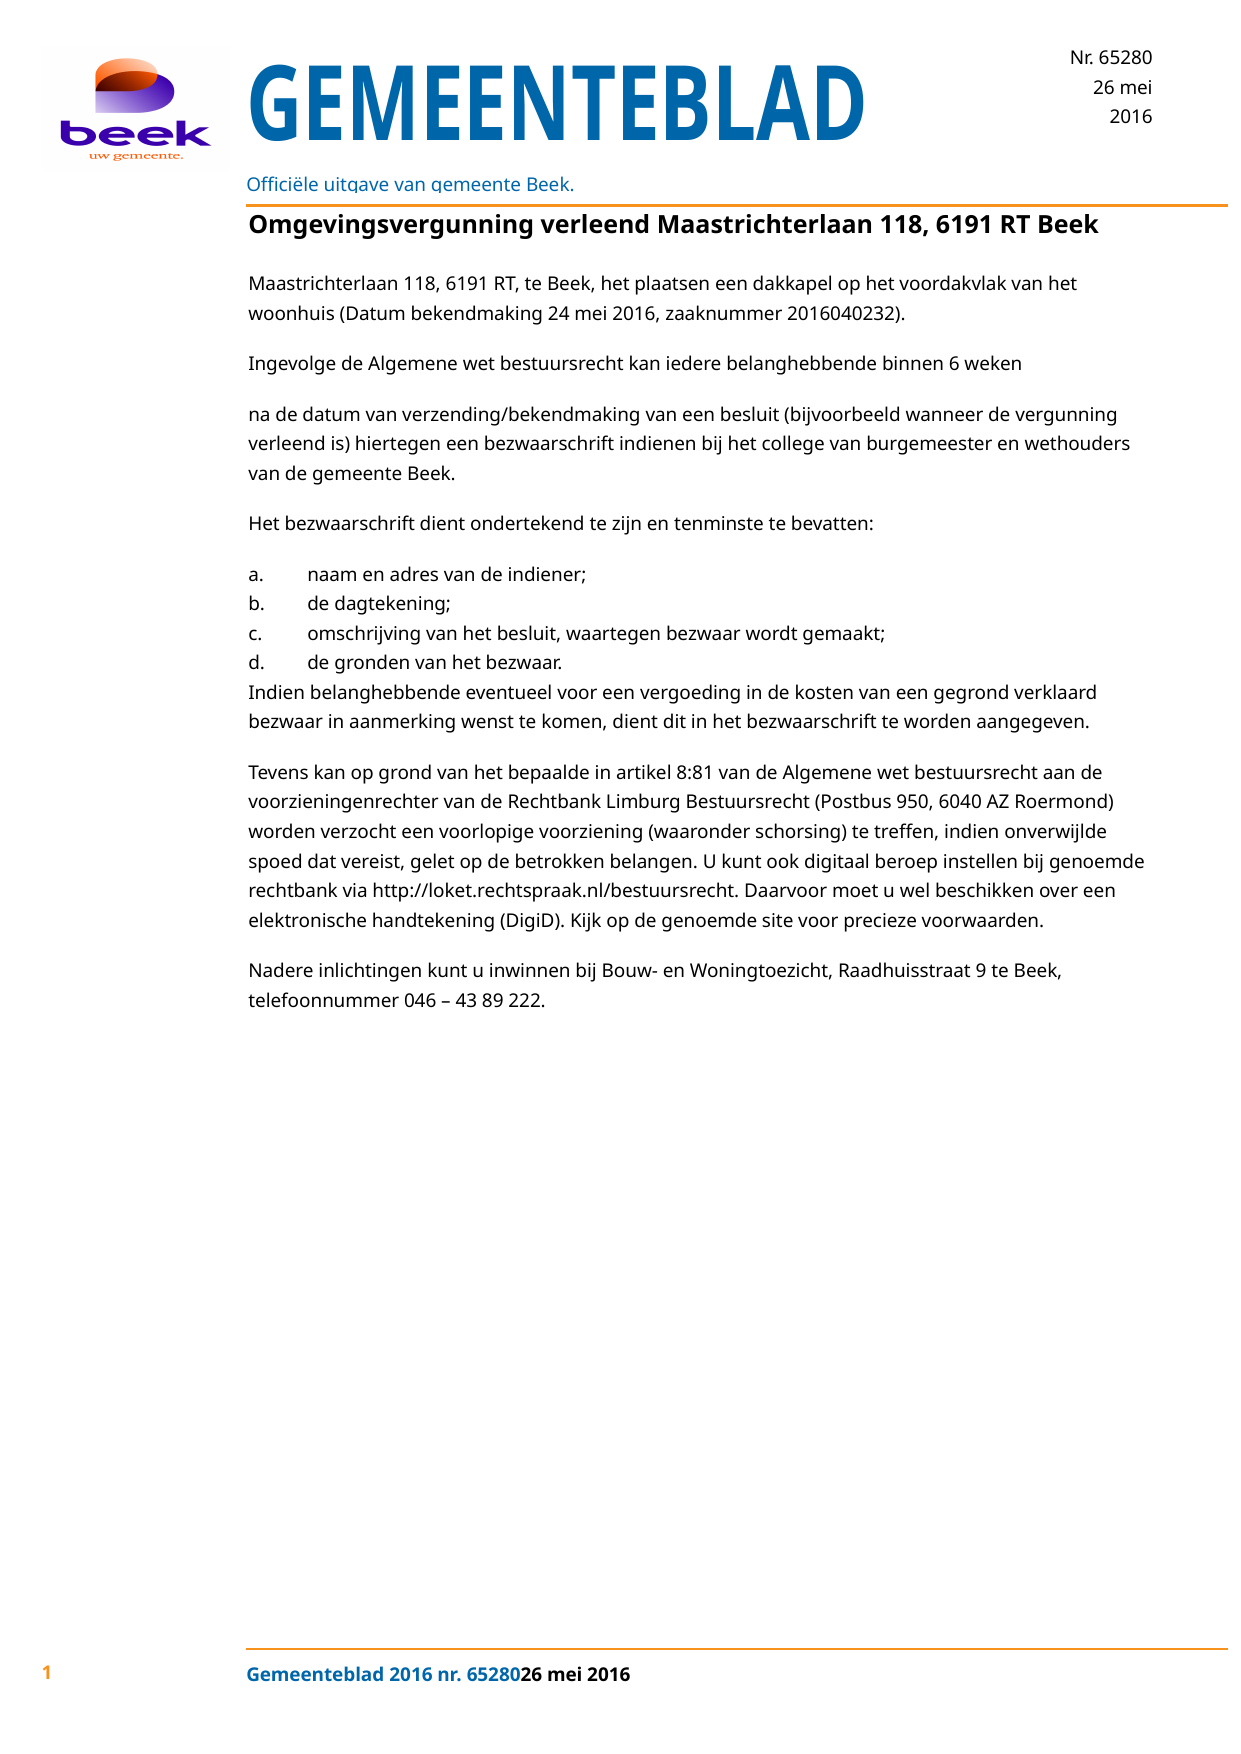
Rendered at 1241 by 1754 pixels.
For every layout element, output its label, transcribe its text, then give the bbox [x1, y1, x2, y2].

list naam en adres van de indiener; [248, 561, 1152, 586]
text Tevens kan op grond van het bepaalde in artikel 8:81 van de Algemene wet bestuursrecht aan de voorzieningenrechter van de Rechtbank Limburg Bestuursrecht (Postbus 950, 6040 AZ Roermond) worden verzocht een voorlopige voorziening (waaronder schorsing) te treffen, indien onverwijlde spoed dat vereist, gelet op de betrokken belangen. U kunt ook digitaal beroep instellen bij genoemde rechtbank via http://loket.rechtspraak.nl/bestuursrecht. Daarvoor moet u wel beschikken over een elektronische handtekening (DigiD). Kijk op de genoemde site voor precieze voorwaarden. [248, 759, 1152, 933]
list de gronden van het bezwaar. [248, 649, 1152, 675]
picture [41, 47, 231, 172]
text Indien belanghebbende eventueel voor een vergoeding in de kosten van een gegrond verklaard bezwaar in aanmerking wenst te komen, dient dit in het bezwaarschrift te worden aangegeven. [248, 679, 1152, 734]
text na de datum van verzending/bekendmaking van een besluit (bijvoorbeeld wanneer de vergunning verleend is) hiertegen een bezwaarschrift indienen bij het college van burgemeester en wethouders van de gemeente Beek. [248, 401, 1152, 486]
text Maastrichterlaan 118, 6191 RT, te Beek, het plaatsen een dakkapel op het voordakvlak van het woonhuis (Datum bekendmaking 24 mei 2016, zaaknummer 2016040232). [248, 270, 1152, 326]
text Nadere inlichtingen kunt u inwinnen bij Bouw- en Woningtoezicht, Raadhuisstraat 9 te Beek, telefoonnummer 046 – 43 89 222. [248, 957, 1152, 1013]
list de dagtekening; [248, 590, 1152, 616]
text Het bezwaarschrift dient ondertekend te zijn en tenminste te bevatten: [248, 510, 1152, 536]
list omschrijving van het besluit, waartegen bezwaar wordt gemaakt; [248, 620, 1152, 646]
text Ingevolge de Algemene wet bestuursrecht kan iedere belanghebbende binnen 6 weken [248, 350, 1152, 376]
text Omgevingsvergunning verleend Maastrichterlaan 118, 6191 RT Beek [248, 207, 1152, 241]
